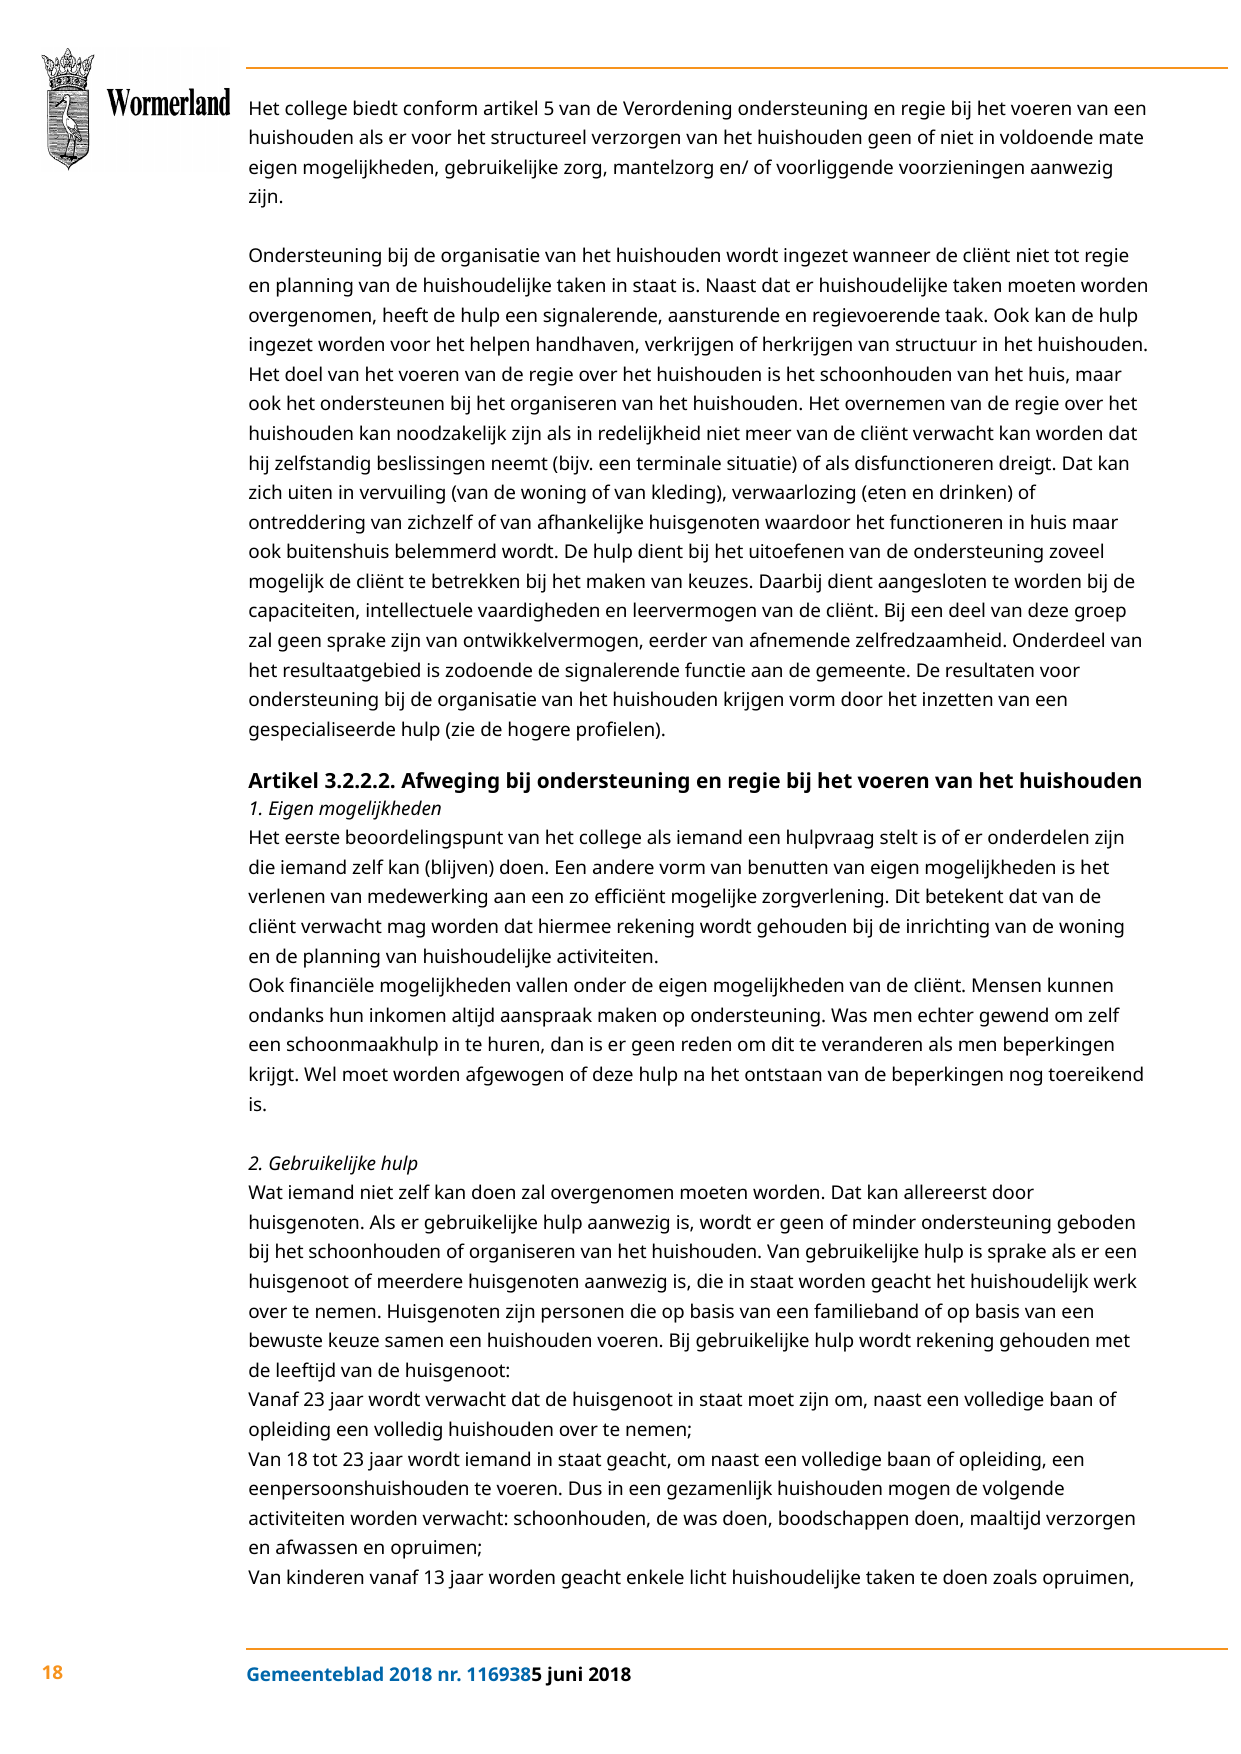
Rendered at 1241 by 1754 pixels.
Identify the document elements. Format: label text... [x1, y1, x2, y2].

text 1. Eigen mogelijkheden [248, 795, 1152, 821]
text Ondersteuning bij de organisatie van het huishouden wordt ingezet wanneer de cliënt niet tot regie en planning van de huishoudelijke taken in staat is. Naast dat er huishoudelijke taken moeten worden overgenomen, heeft de hulp een signalerende, aansturende en regievoerende taak. Ook kan de hulp ingezet worden voor het helpen handhaven, verkrijgen of herkrijgen van structuur in het huishouden. Het doel van het voeren van de regie over het huishouden is het schoonhouden van het huis, maar ook het ondersteunen bij het organiseren van het huishouden. Het overnemen van de regie over het huishouden kan noodzakelijk zijn als in redelijkheid niet meer van de cliënt verwacht kan worden dat hij zelfstandig beslissingen neemt (bijv. een terminale situatie) of als disfunctioneren dreigt. Dat kan zich uiten in vervuiling (van de woning of van kleding), verwaarlozing (eten en drinken) of ontreddering van zichzelf of van afhankelijke huisgenoten waardoor het functioneren in huis maar ook buitenshuis belemmerd wordt. De hulp dient bij het uitoefenen van de ondersteuning zoveel mogelijk de cliënt te betrekken bij het maken van keuzes. Daarbij dient aangesloten te worden bij de capaciteiten, intellectuele vaardigheden en leervermogen van de cliënt. Bij een deel van deze groep zal geen sprake zijn van ontwikkelvermogen, eerder van afnemende zelfredzaamheid. Onderdeel van het resultaatgebied is zodoende de signalerende functie aan de gemeente. De resultaten voor ondersteuning bij de organisatie van het huishouden krijgen vorm door het inzetten van een gespecialiseerde hulp (zie de hogere profielen). [248, 243, 1152, 742]
text Ook financiële mogelijkheden vallen onder de eigen mogelijkheden van de cliënt. Mensen kunnen ondanks hun inkomen altijd aanspraak maken op ondersteuning. Was men echter gewend om zelf een schoonmaakhulp in te huren, dan is er geen reden om dit te veranderen als men beperkingen krijgt. Wel moet worden afgewogen of deze hulp na het ontstaan van de beperkingen nog toereikend is. [248, 972, 1152, 1116]
text Vanaf 23 jaar wordt verwacht dat de huisgenoot in staat moet zijn om, naast een volledige baan of opleiding een volledig huishouden over te nemen; [248, 1387, 1152, 1442]
picture [41, 47, 231, 172]
text Het eerste beoordelingspunt van het college als iemand een hulpvraag stelt is of er onderdelen zijn die iemand zelf kan (blijven) doen. Een andere vorm van benutten van eigen mogelijkheden is het verlenen van medewerking aan een zo efficiënt mogelijke zorgverlening. Dit betekent dat van de cliënt verwacht mag worden dat hiermee rekening wordt gehouden bij de inrichting van de woning en de planning van huishoudelijke activiteiten. [248, 824, 1152, 968]
text Het college biedt conform artikel 5 van de Verordening ondersteuning en regie bij het voeren van een huishouden als er voor het structureel verzorgen van het huishouden geen of niet in voldoende mate eigen mogelijkheden, gebruikelijke zorg, mantelzorg en/ of voorliggende voorzieningen aanwezig zijn. [248, 95, 1152, 209]
text 2. Gebruikelijke hulp [248, 1150, 1152, 1176]
text Wat iemand niet zelf kan doen zal overgenomen moeten worden. Dat kan allereerst door huisgenoten. Als er gebruikelijke hulp aanwezig is, wordt er geen of minder ondersteuning geboden bij het schoonhouden of organiseren van het huishouden. Van gebruikelijke hulp is sprake als er een huisgenoot of meerdere huisgenoten aanwezig is, die in staat worden geacht het huishoudelijk werk over te nemen. Huisgenoten zijn personen die op basis van een familieband of op basis van een bewuste keuze samen een huishouden voeren. Bij gebruikelijke hulp wordt rekening gehouden met de leeftijd van de huisgenoot: [248, 1179, 1152, 1383]
text Artikel 3.2.2.2. Afweging bij ondersteuning en regie bij het voeren van het huishouden [248, 766, 1152, 795]
text Van kinderen vanaf 13 jaar worden geacht enkele licht huishoudelijke taken te doen zoals opruimen, [248, 1564, 1152, 1590]
text Van 18 tot 23 jaar wordt iemand in staat geacht, om naast een volledige baan of opleiding, een eenpersoonshuishouden te voeren. Dus in een gezamenlijk huishouden mogen de volgende activiteiten worden verwacht: schoonhouden, de was doen, boodschappen doen, maaltijd verzorgen en afwassen en opruimen; [248, 1446, 1152, 1560]
